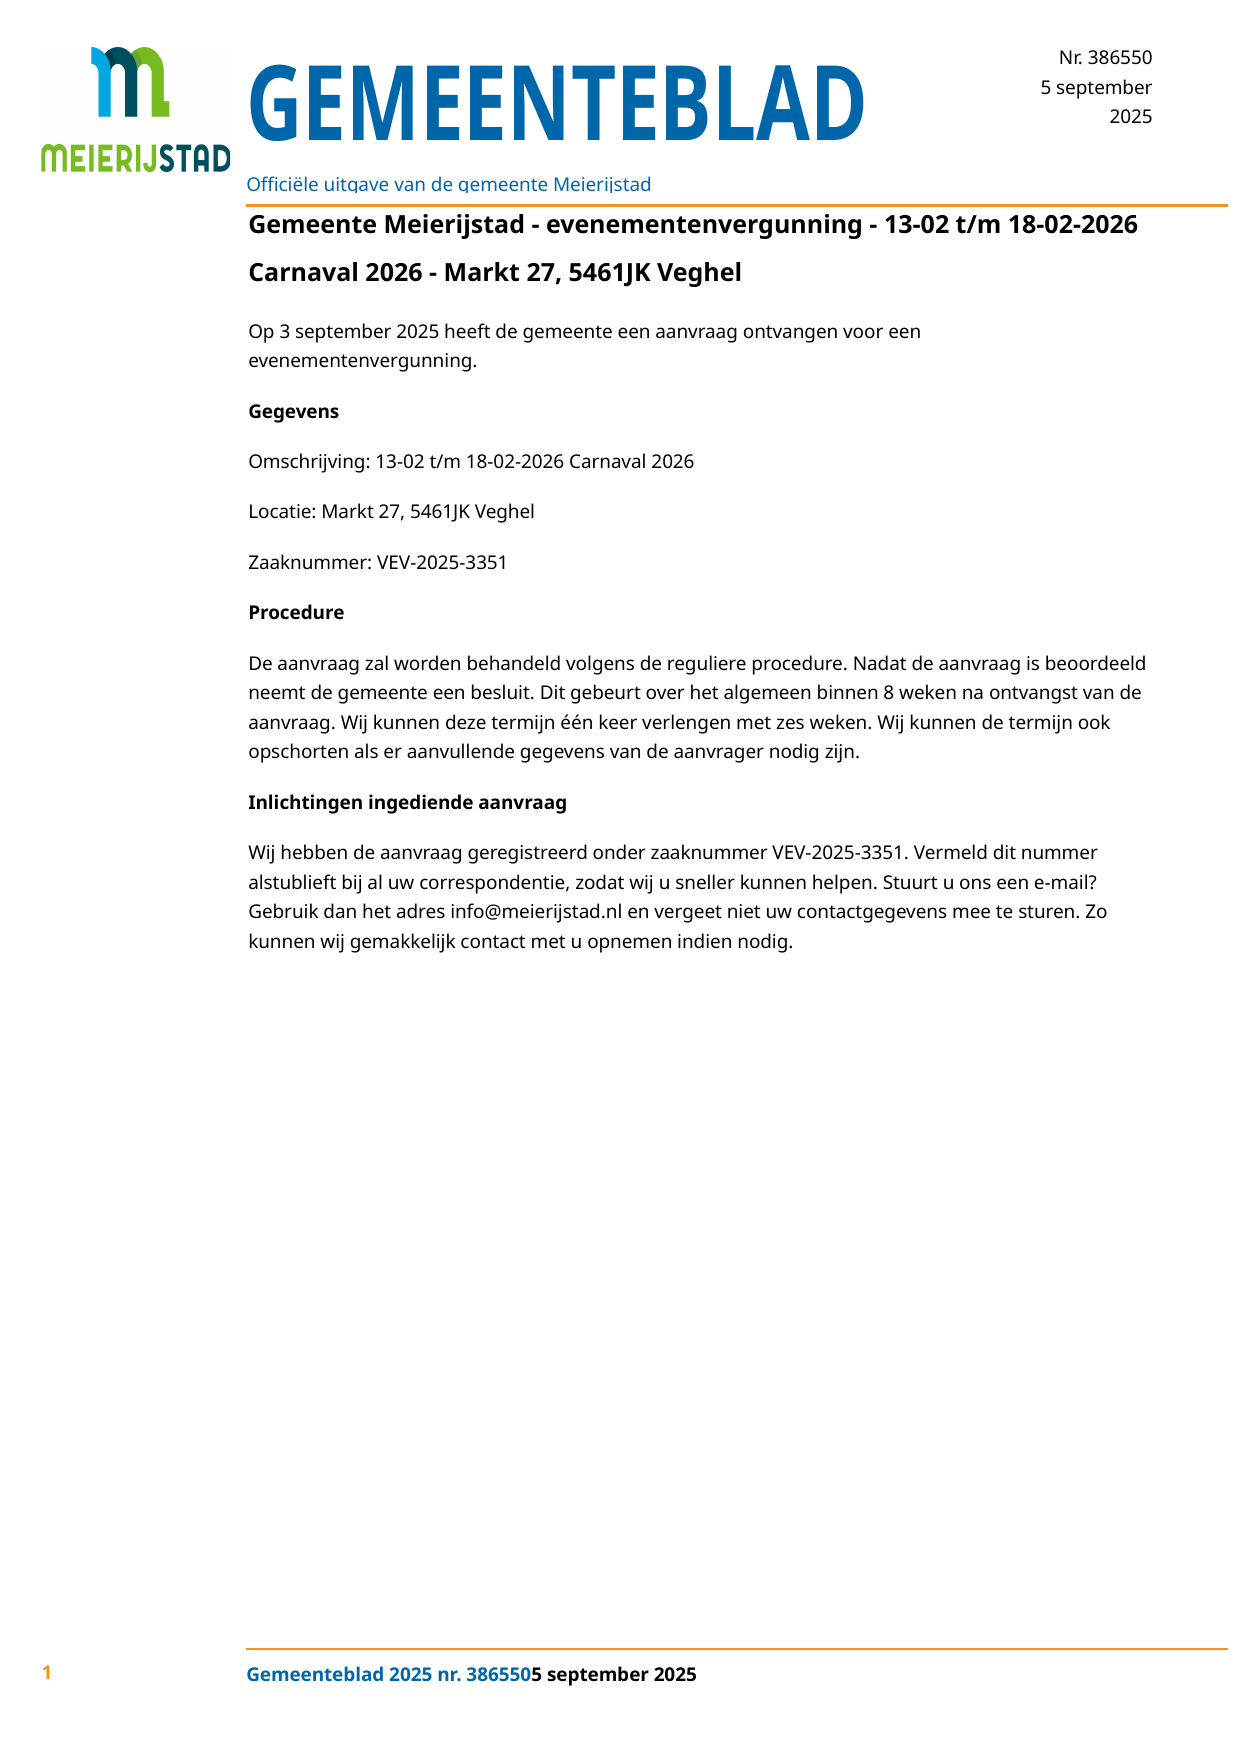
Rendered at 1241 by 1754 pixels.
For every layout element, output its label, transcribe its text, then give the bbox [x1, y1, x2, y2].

text Gemeente Meierijstad - evenementenvergunning - 13-02 t/m 18-02-2026 Carnaval 2026 - Markt 27, 5461JK Veghel [248, 207, 1152, 288]
text Omschrijving: 13-02 t/m 18-02-2026 Carnaval 2026 [248, 448, 1152, 474]
text Zaaknummer: VEV-2025-3351 [248, 549, 1152, 575]
text Procedure [248, 599, 1152, 625]
picture [41, 47, 231, 172]
text Gegevens [248, 398, 1152, 424]
text De aanvraag zal worden behandeld volgens de reguliere procedure. Nadat de aanvraag is beoordeeld neemt de gemeente een besluit. Dit gebeurt over het algemeen binnen 8 weken na ontvangst van de aanvraag. Wij kunnen deze termijn één keer verlengen met zes weken. Wij kunnen de termijn ook opschorten als er aanvullende gegevens van de aanvrager nodig zijn. [248, 650, 1152, 764]
text Locatie: Markt 27, 5461JK Veghel [248, 499, 1152, 524]
text Inlichtingen ingediende aanvraag [248, 789, 1152, 815]
text Wij hebben de aanvraag geregistreerd onder zaaknummer VEV-2025-3351. Vermeld dit nummer alstublieft bij al uw correspondentie, zodat wij u sneller kunnen helpen. Stuurt u ons een e-mail? Gebruik dan het adres info@meierijstad.nl en vergeet niet uw contactgegevens mee te sturen. Zo kunnen wij gemakkelijk contact met u opnemen indien nodig. [248, 839, 1152, 954]
text Op 3 september 2025 heeft de gemeente een aanvraag ontvangen voor een evenementenvergunning. [248, 318, 1152, 373]
